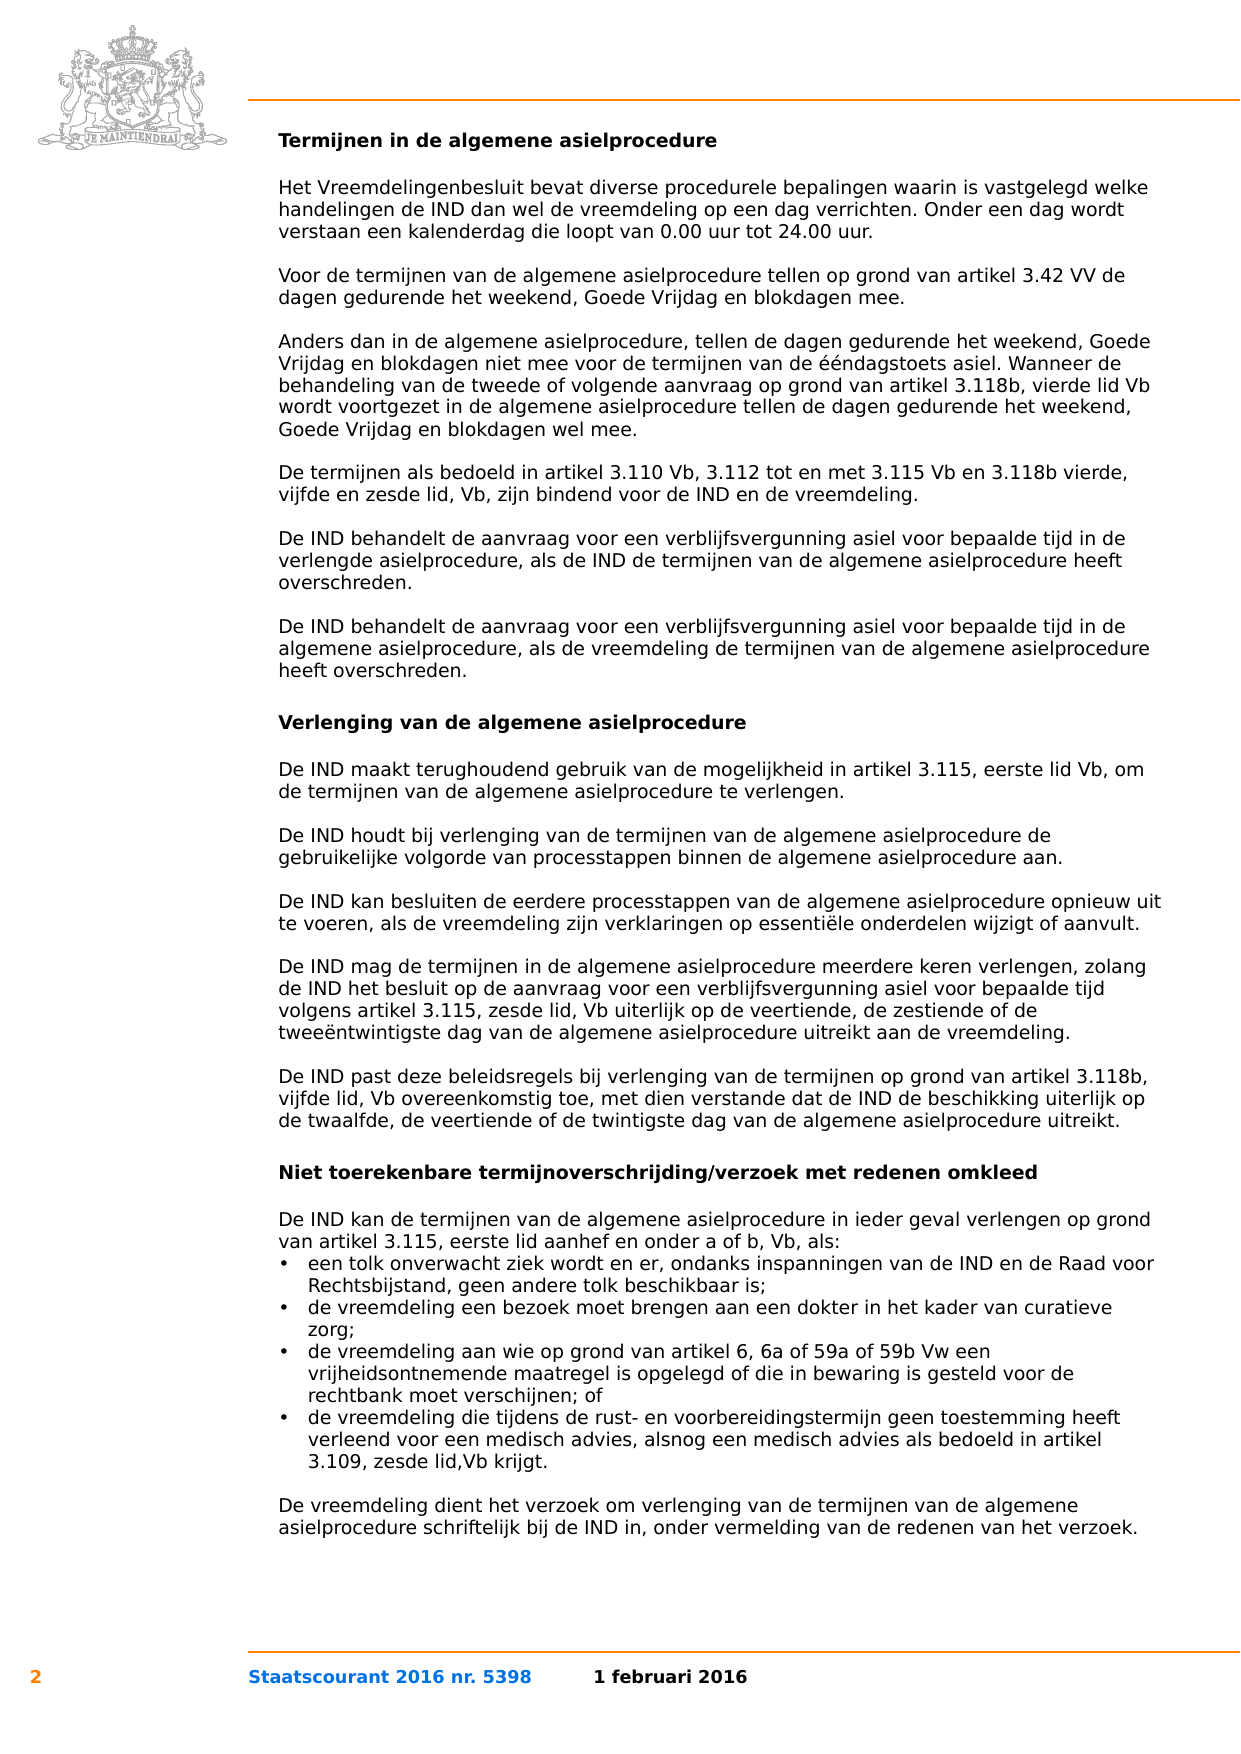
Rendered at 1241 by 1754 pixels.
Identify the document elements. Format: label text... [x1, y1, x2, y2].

text Voor de termijnen van de algemene asielprocedure tellen op grond van artikel 3.42 VV de dagen gedurende het weekend, Goede Vrijdag en blokdagen mee. [278, 265, 1163, 309]
subtitle Termijnen in de algemene asielprocedure [278, 130, 1163, 152]
text De vreemdeling dient het verzoek om verlenging van de termijnen van de algemene asielprocedure schriftelijk bij de IND in, onder vermelding van de redenen van het verzoek. [278, 1495, 1163, 1539]
text • de vreemdeling die tijdens de rust- en voorbereidingstermijn geen toestemming heeft verleend voor een medisch advies, alsnog een medisch advies als bedoeld in artikel 3.109, zesde lid,Vb krijgt. [278, 1407, 1163, 1473]
text De termijnen als bedoeld in artikel 3.110 Vb, 3.112 tot en met 3.115 Vb en 3.118b vierde, vijfde en zesde lid, Vb, zijn bindend voor de IND en de vreemdeling. [278, 462, 1163, 506]
text De IND houdt bij verlenging van de termijnen van de algemene asielprocedure de gebruikelijke volgorde van processtappen binnen de algemene asielprocedure aan. [278, 825, 1163, 869]
text De IND kan besluiten de eerdere processtappen van de algemene asielprocedure opnieuw uit te voeren, als de vreemdeling zijn verklaringen op essentiële onderdelen wijzigt of aanvult. [278, 891, 1163, 934]
picture [38, 25, 227, 150]
text Anders dan in de algemene asielprocedure, tellen de dagen gedurende het weekend, Goede Vrijdag en blokdagen niet mee voor de termijnen van de ééndagstoets asiel. Wanneer de behandeling van de tweede of volgende aanvraag op grond van artikel 3.118b, vierde lid Vb wordt voortgezet in de algemene asielprocedure tellen de dagen gedurende het weekend, Goede Vrijdag en blokdagen wel mee. [278, 331, 1163, 440]
text De IND kan de termijnen van de algemene asielprocedure in ieder geval verlengen op grond van artikel 3.115, eerste lid aanhef en onder a of b, Vb, als: [278, 1209, 1163, 1253]
text • de vreemdeling een bezoek moet brengen aan een dokter in het kader van curatieve zorg; [278, 1297, 1163, 1341]
subtitle Verlenging van de algemene asielprocedure [278, 712, 1163, 734]
text • een tolk onverwacht ziek wordt en er, ondanks inspanningen van de IND en de Raad voor Rechtsbijstand, geen andere tolk beschikbaar is; [278, 1253, 1163, 1297]
text De IND mag de termijnen in de algemene asielprocedure meerdere keren verlengen, zolang de IND het besluit op de aanvraag voor een verblijfsvergunning asiel voor bepaalde tijd volgens artikel 3.115, zesde lid, Vb uiterlijk op de veertiende, de zestiende of de tweeëntwintigste dag van de algemene asielprocedure uitreikt aan de vreemdeling. [278, 956, 1163, 1044]
subtitle Niet toerekenbare termijnoverschrijding/verzoek met redenen omkleed [278, 1162, 1163, 1184]
text De IND past deze beleidsregels bij verlenging van de termijnen op grond van artikel 3.118b, vijfde lid, Vb overeenkomstig toe, met dien verstande dat de IND de beschikking uiterlijk op de twaalfde, de veertiende of de twintigste dag van de algemene asielprocedure uitreikt. [278, 1066, 1163, 1132]
text De IND behandelt de aanvraag voor een verblijfsvergunning asiel voor bepaalde tijd in de algemene asielprocedure, als de vreemdeling de termijnen van de algemene asielprocedure heeft overschreden. [278, 616, 1163, 682]
text • de vreemdeling aan wie op grond van artikel 6, 6a of 59a of 59b Vw een vrijheidsontnemende maatregel is opgelegd of die in bewaring is gesteld voor de rechtbank moet verschijnen; of [278, 1341, 1163, 1407]
text Het Vreemdelingenbesluit bevat diverse procedurele bepalingen waarin is vastgelegd welke handelingen de IND dan wel de vreemdeling op een dag verrichten. Onder een dag wordt verstaan een kalenderdag die loopt van 0.00 uur tot 24.00 uur. [278, 177, 1163, 243]
text De IND behandelt de aanvraag voor een verblijfsvergunning asiel voor bepaalde tijd in de verlengde asielprocedure, als de IND de termijnen van de algemene asielprocedure heeft overschreden. [278, 528, 1163, 594]
text De IND maakt terughoudend gebruik van de mogelijkheid in artikel 3.115, eerste lid Vb, om de termijnen van de algemene asielprocedure te verlengen. [278, 759, 1163, 803]
